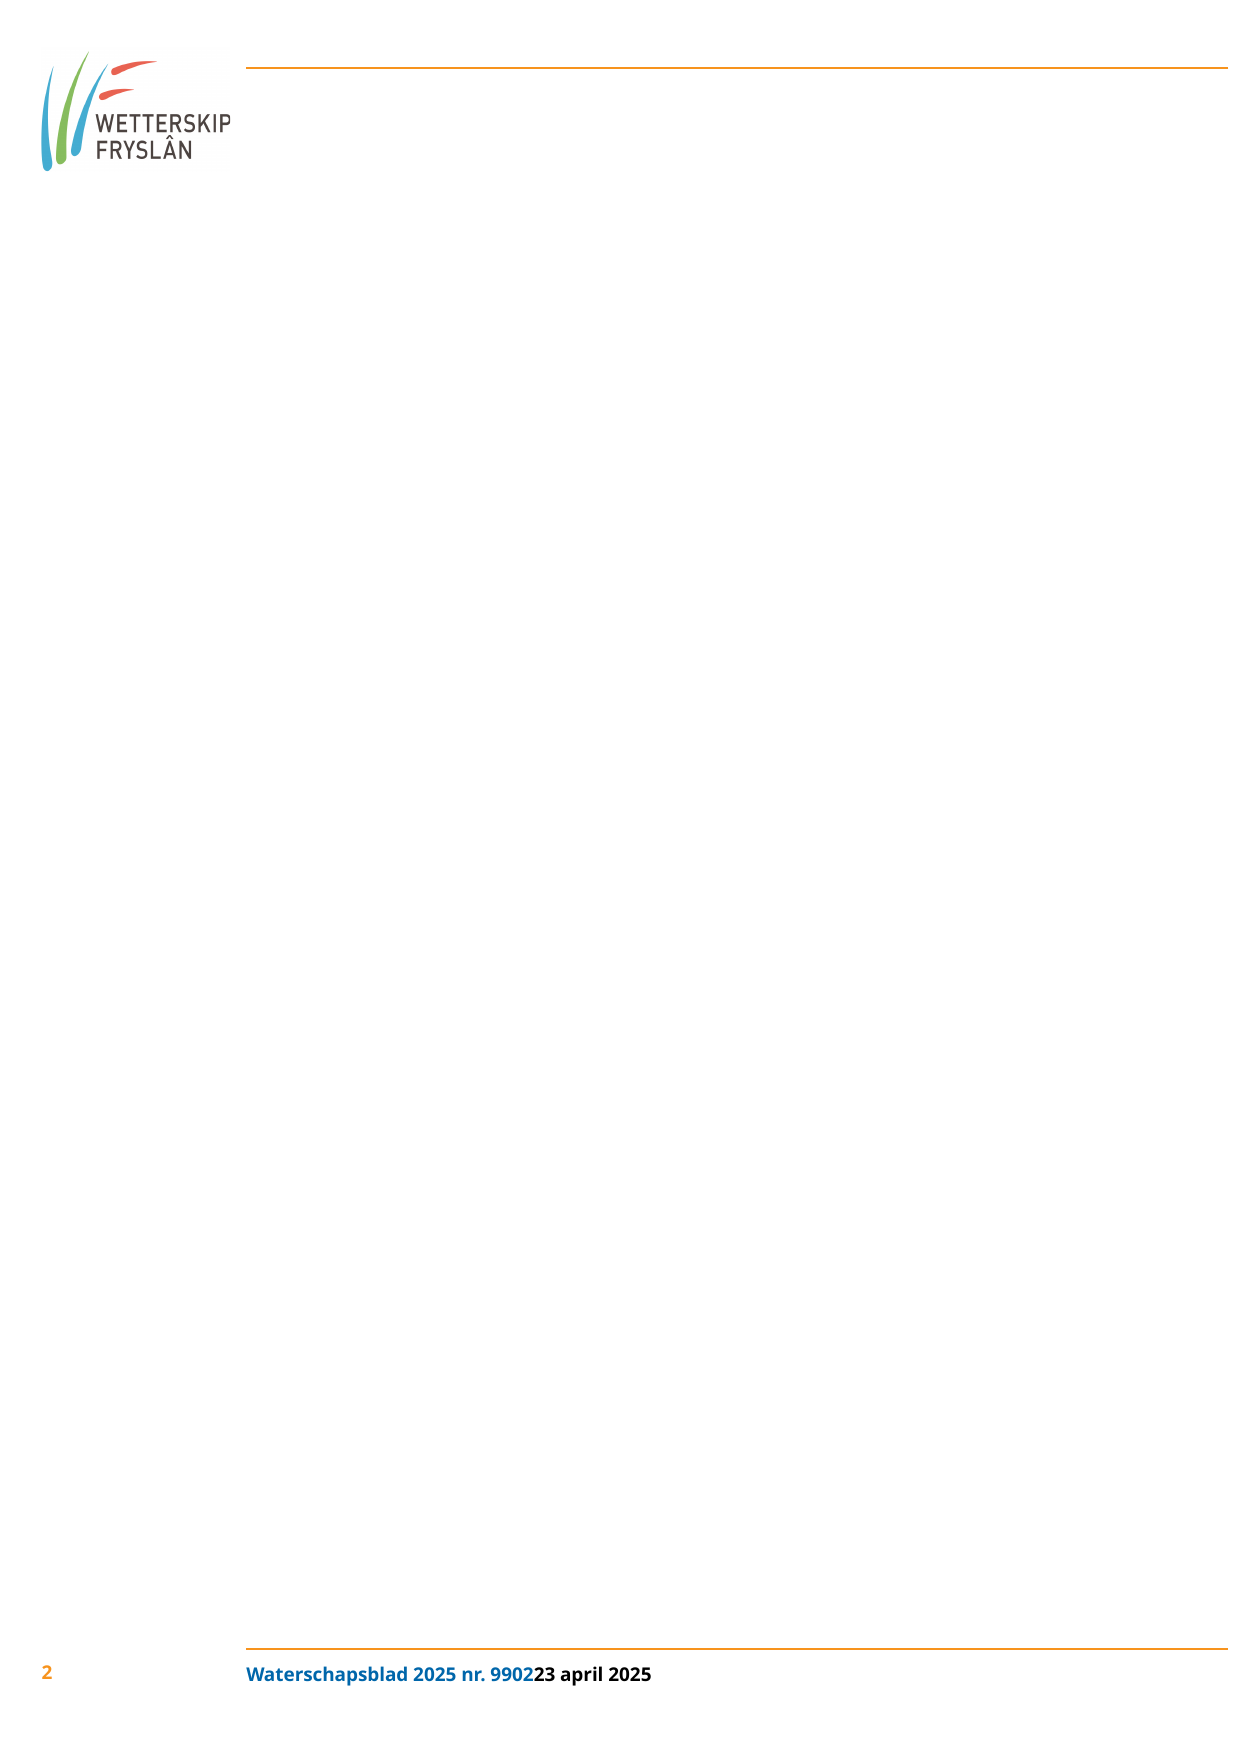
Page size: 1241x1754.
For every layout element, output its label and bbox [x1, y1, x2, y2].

picture [41, 47, 231, 172]
